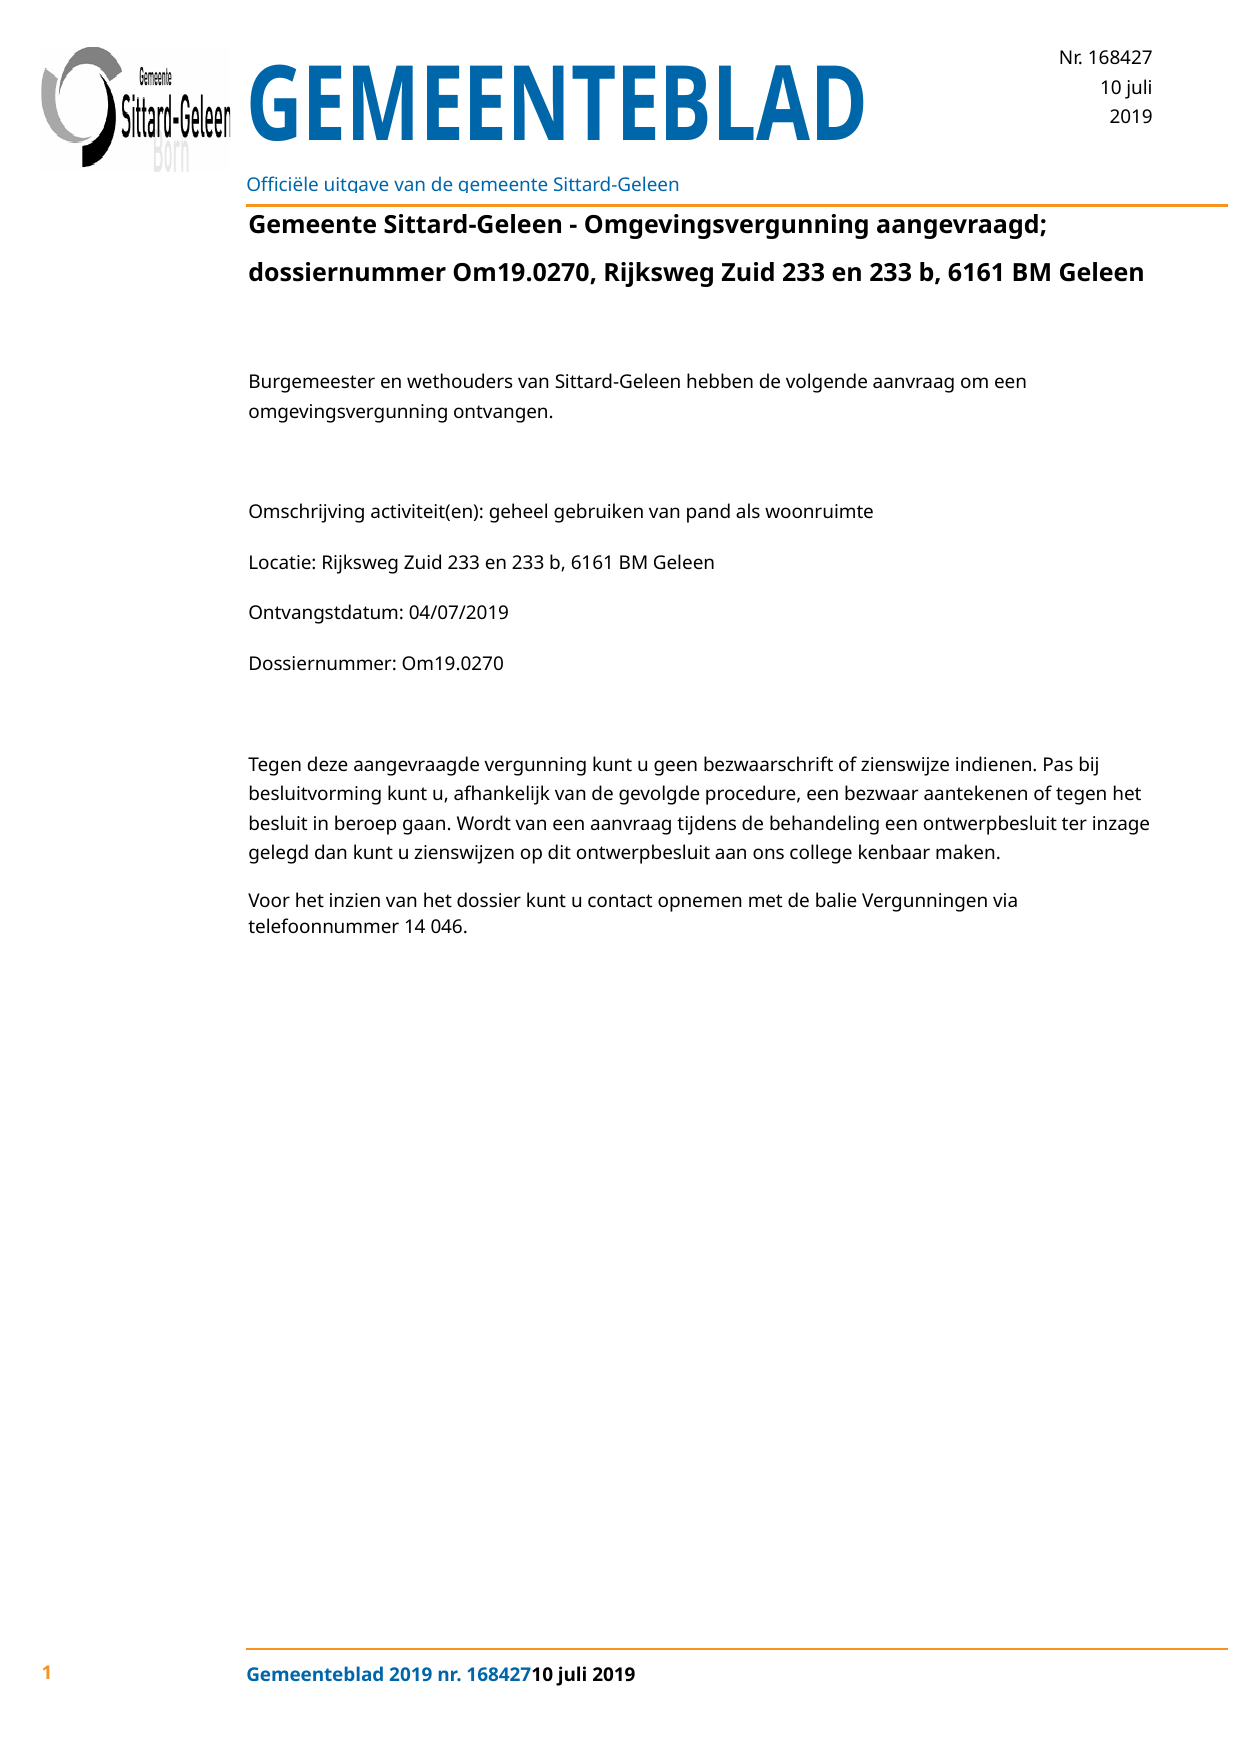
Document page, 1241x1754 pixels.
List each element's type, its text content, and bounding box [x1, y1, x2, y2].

text Locatie: Rijksweg Zuid 233 en 233 b, 6161 BM Geleen [248, 549, 1152, 575]
text Omschrijving activiteit(en): geheel gebruiken van pand als woonruimte [248, 499, 1152, 524]
text Gemeente Sittard-Geleen - Omgevingsvergunning aangevraagd; dossiernummer Om19.0270, Rijksweg Zuid 233 en 233 b, 6161 BM Geleen [248, 207, 1152, 288]
text Dossiernummer: Om19.0270 [248, 650, 1152, 676]
text Burgemeester en wethouders van Sittard-Geleen hebben de volgende aanvraag om een omgevingsvergunning ontvangen. [248, 368, 1152, 424]
text Ontvangstdatum: 04/07/2019 [248, 599, 1152, 625]
text Tegen deze aangevraagde vergunning kunt u geen bezwaarschrift of zienswijze indienen. Pas bij besluitvorming kunt u, afhankelijk van de gevolgde procedure, een bezwaar aantekenen of tegen het besluit in beroep gaan. Wordt van een aanvraag tijdens de behandeling een ontwerpbesluit ter inzage gelegd dan kunt u zienswijzen op dit ontwerpbesluit aan ons college kenbaar maken. [248, 751, 1152, 865]
text Voor het inzien van het dossier kunt u contact opnemen met de balie Vergunningen via telefoonnummer 14 046. [248, 887, 1152, 939]
picture [41, 47, 231, 172]
